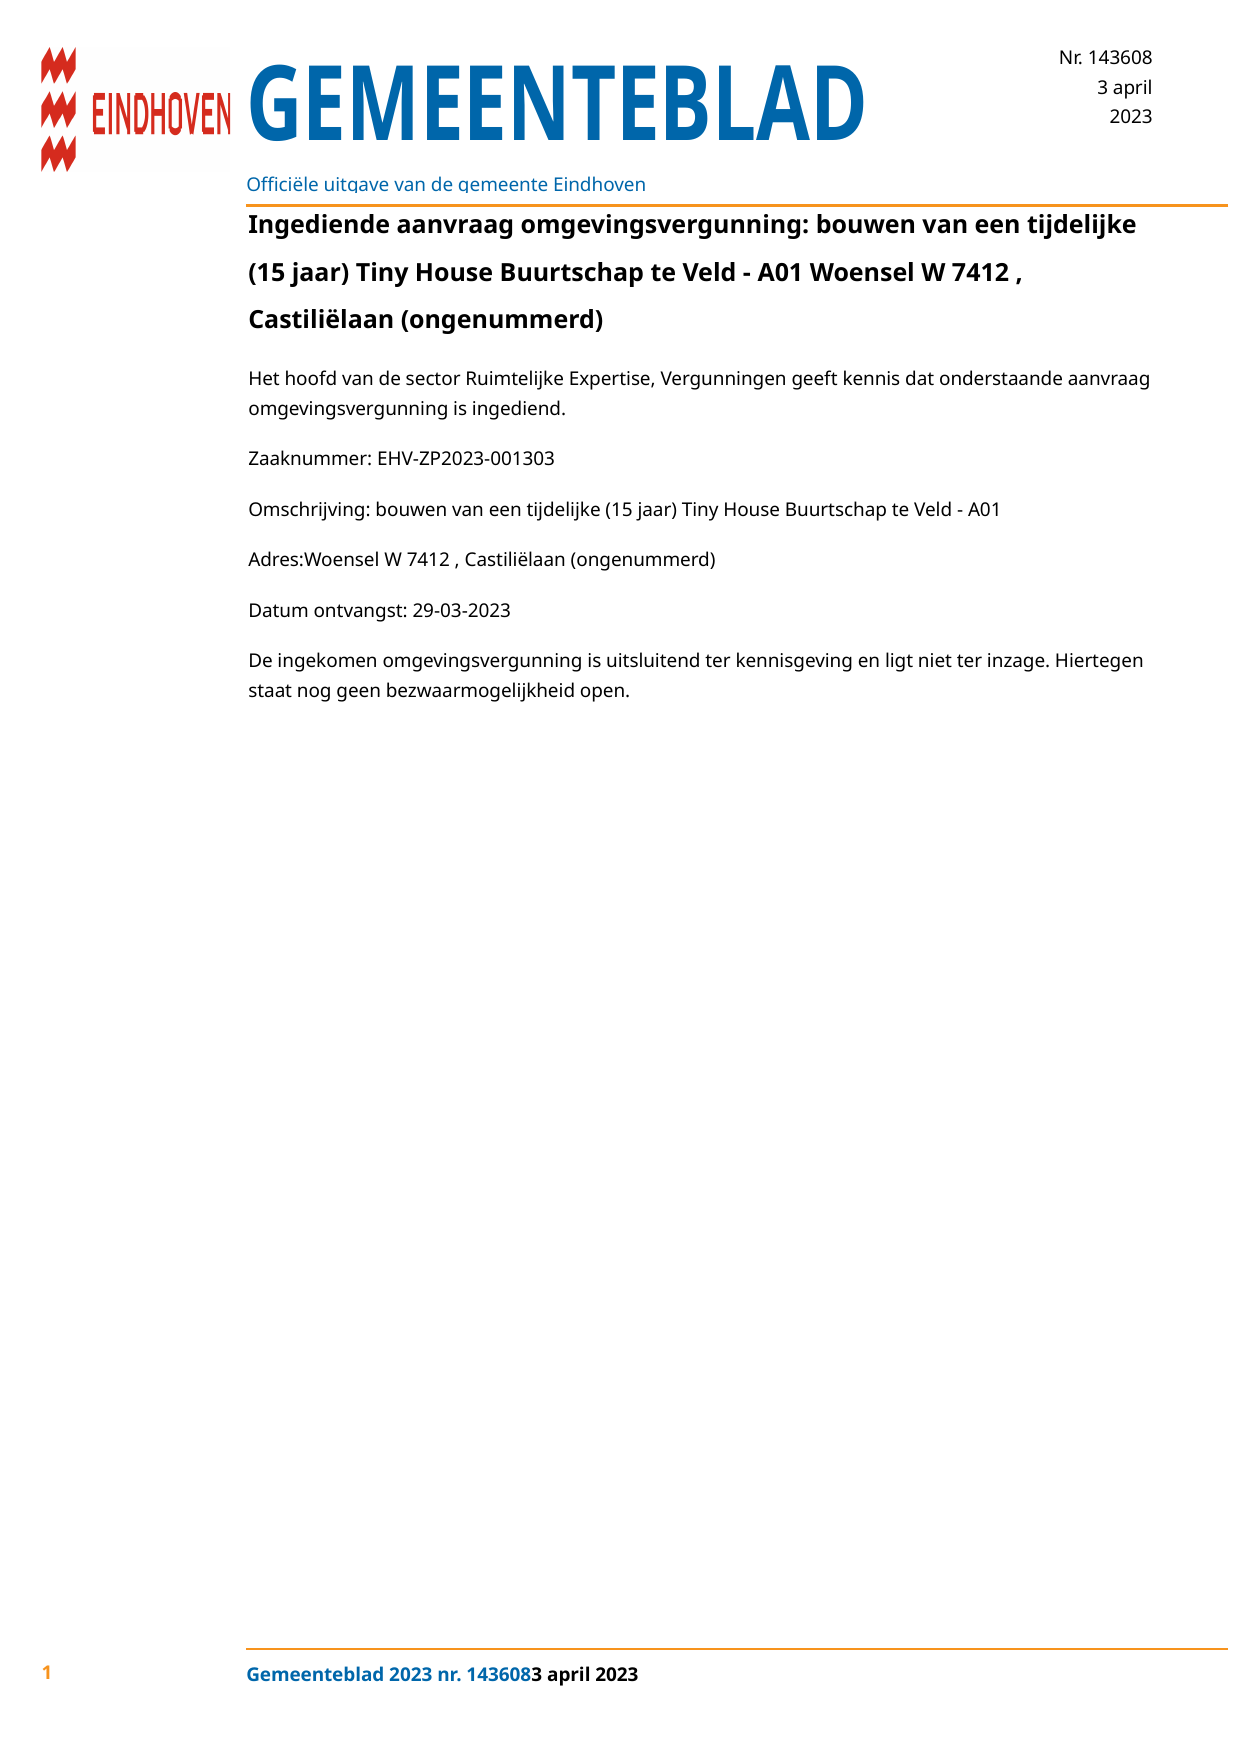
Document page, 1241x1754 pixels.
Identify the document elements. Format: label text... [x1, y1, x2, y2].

text Omschrijving: bouwen van een tijdelijke (15 jaar) Tiny House Buurtschap te Veld - A01 [248, 496, 1152, 522]
text Ingediende aanvraag omgevingsvergunning: bouwen van een tijdelijke (15 jaar) Tiny House Buurtschap te Veld - A01 Woensel W 7412 , Castiliëlaan (ongenummerd) [248, 207, 1152, 336]
text Zaaknummer: EHV-ZP2023-001303 [248, 446, 1152, 471]
picture [41, 47, 231, 172]
text Datum ontvangst: 29-03-2023 [248, 597, 1152, 622]
text Het hoofd van de sector Ruimtelijke Expertise, Vergunningen geeft kennis dat onderstaande aanvraag omgevingsvergunning is ingediend. [248, 366, 1152, 421]
text Adres:Woensel W 7412 , Castiliëlaan (ongenummerd) [248, 546, 1152, 572]
text De ingekomen omgevingsvergunning is uitsluitend ter kennisgeving en ligt niet ter inzage. Hiertegen staat nog geen bezwaarmogelijkheid open. [248, 647, 1152, 702]
